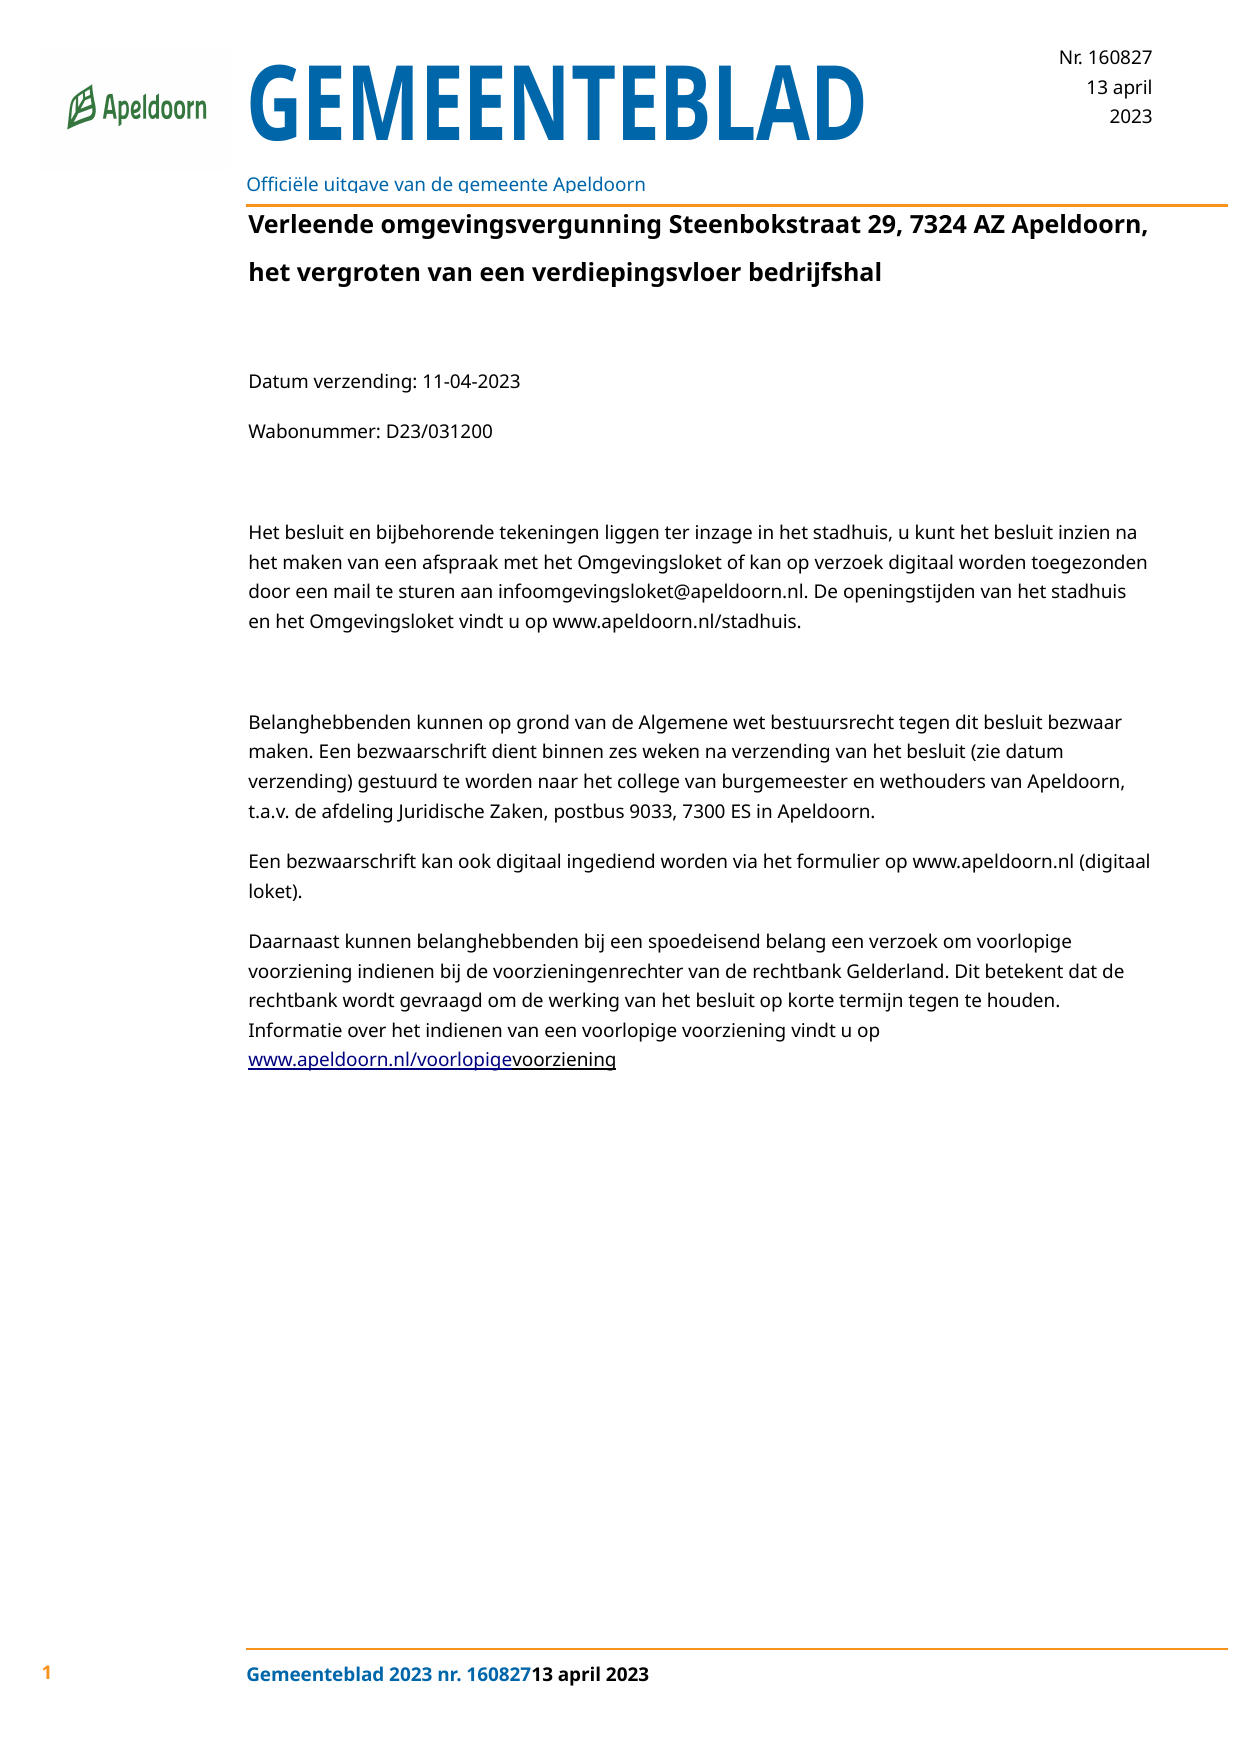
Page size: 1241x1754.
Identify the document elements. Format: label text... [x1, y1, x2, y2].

text Een bezwaarschrift kan ook digitaal ingediend worden via het formulier op www.apeldoorn.nl (digitaal loket). [248, 848, 1152, 904]
text Datum verzending: 11-04-2023 [248, 368, 1152, 394]
text Het besluit en bijbehorende tekeningen liggen ter inzage in het stadhuis, u kunt het besluit inzien na het maken van een afspraak met het Omgevingsloket of kan op verzoek digitaal worden toegezonden door een mail te sturen aan infoomgevingsloket@apeldoorn.nl. De openingstijden van het stadhuis en het Omgevingsloket vindt u op www.apeldoorn.nl/stadhuis. [248, 519, 1152, 634]
text Belanghebbenden kunnen op grond van de Algemene wet bestuursrecht tegen dit besluit bezwaar maken. Een bezwaarschrift dient binnen zes weken na verzending van het besluit (zie datum verzending) gestuurd te worden naar het college van burgemeester en wethouders van Apeldoorn, t.a.v. de afdeling Juridische Zaken, postbus 9033, 7300 ES in Apeldoorn. [248, 709, 1152, 824]
text Daarnaast kunnen belanghebbenden bij een spoedeisend belang een verzoek om voorlopige voorziening indienen bij de voorzieningenrechter van de rechtbank Gelderland. Dit betekent dat de rechtbank wordt gevraagd om de werking van het besluit op korte termijn tegen te houden. Informatie over het indienen van een voorlopige voorziening vindt u op www.apeldoorn.nl/voorlopigevoorziening [248, 928, 1152, 1072]
picture [41, 47, 231, 172]
text Wabonummer: D23/031200 [248, 419, 1152, 444]
text Verleende omgevingsvergunning Steenbokstraat 29, 7324 AZ Apeldoorn, het vergroten van een verdiepingsvloer bedrijfshal [248, 207, 1152, 288]
